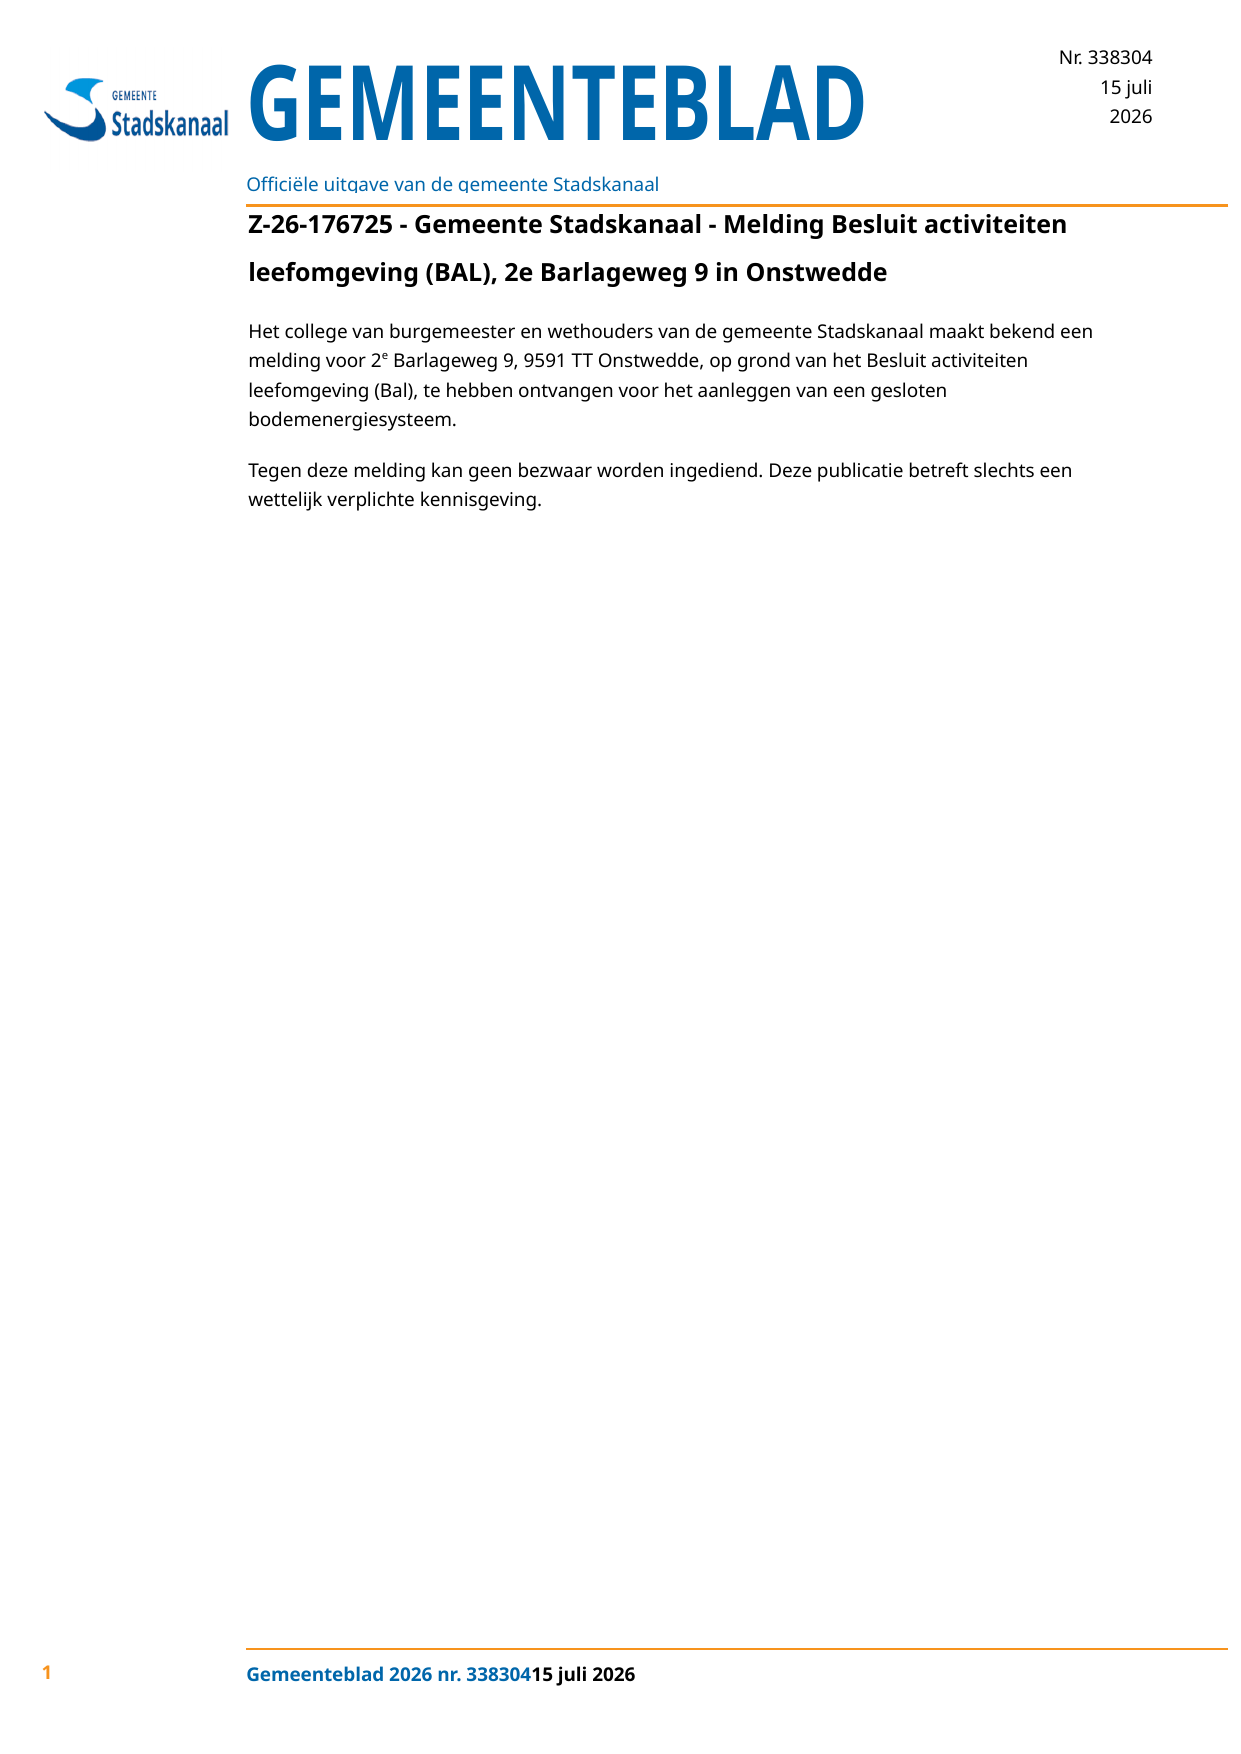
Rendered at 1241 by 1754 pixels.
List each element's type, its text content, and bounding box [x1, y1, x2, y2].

text Tegen deze melding kan geen bezwaar worden ingediend. Deze publicatie betreft slechts een wettelijk verplichte kennisgeving. [248, 457, 1152, 512]
text Z-26-176725 - Gemeente Stadskanaal - Melding Besluit activiteiten leefomgeving (BAL), 2e Barlageweg 9 in Onstwedde [248, 207, 1152, 288]
text Het college van burgemeester en wethouders van de gemeente Stadskanaal maakt bekend een melding voor 2e Barlageweg 9, 9591 TT Onstwedde, op grond van het Besluit activiteiten leefomgeving (Bal), te hebben ontvangen voor het aanleggen van een gesloten bodemenergiesysteem. [248, 318, 1152, 432]
picture [41, 47, 231, 172]
